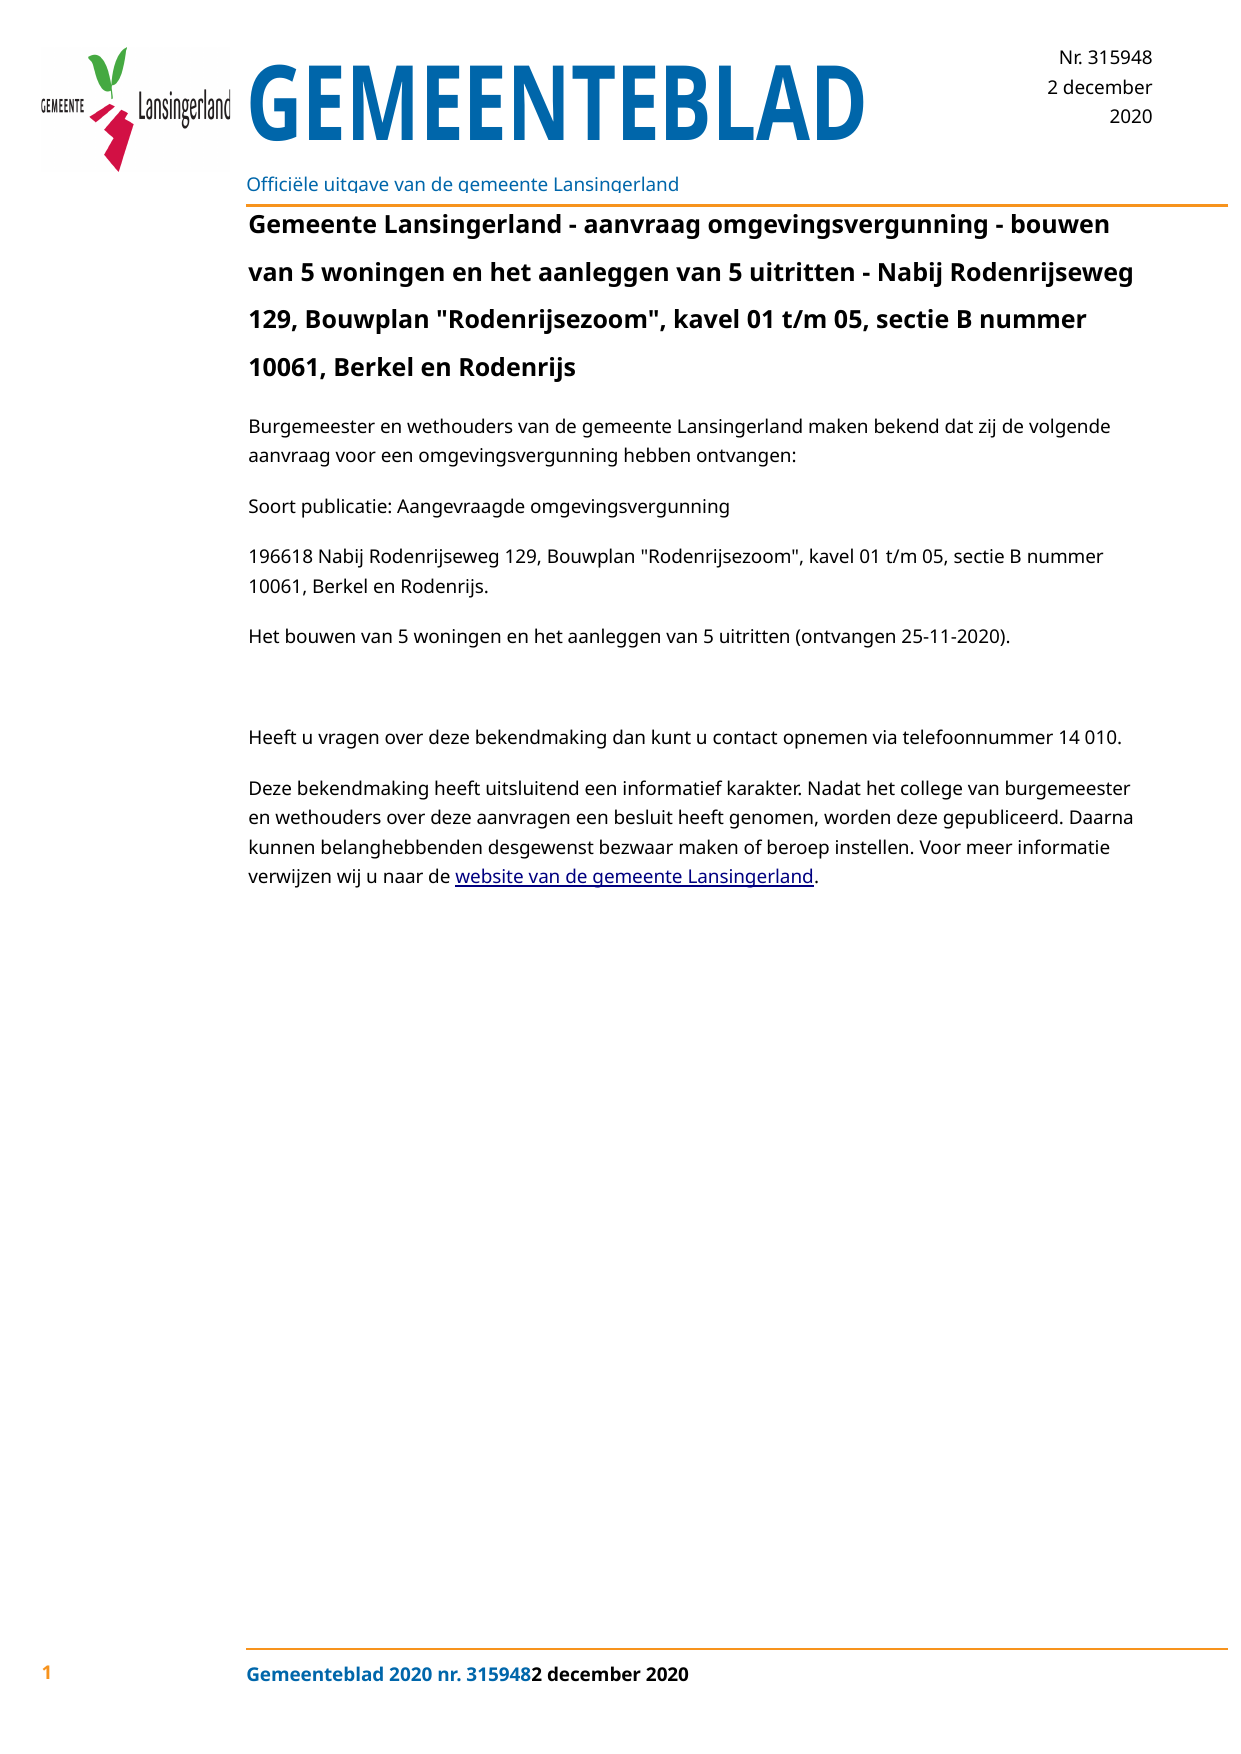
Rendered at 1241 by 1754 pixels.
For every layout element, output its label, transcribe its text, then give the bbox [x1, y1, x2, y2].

picture [41, 47, 231, 172]
text Heeft u vragen over deze bekendmaking dan kunt u contact opnemen via telefoonnummer 14 010. [248, 724, 1152, 750]
text Gemeente Lansingerland - aanvraag omgevingsvergunning - bouwen van 5 woningen en het aanleggen van 5 uitritten - Nabij Rodenrijseweg 129, Bouwplan "Rodenrijsezoom", kavel 01 t/m 05, sectie B nummer 10061, Berkel en Rodenrijs [248, 207, 1152, 384]
text Deze bekendmaking heeft uitsluitend een informatief karakter. Nadat het college van burgemeester en wethouders over deze aanvragen een besluit heeft genomen, worden deze gepubliceerd. Daarna kunnen belanghebbenden desgewenst bezwaar maken of beroep instellen. Voor meer informatie verwijzen wij u naar de website van de gemeente Lansingerland. [248, 775, 1152, 889]
text 196618 Nabij Rodenrijseweg 129, Bouwplan "Rodenrijsezoom", kavel 01 t/m 05, sectie B nummer 10061, Berkel en Rodenrijs. [248, 543, 1152, 599]
text Het bouwen van 5 woningen en het aanleggen van 5 uitritten (ontvangen 25-11-2020). [248, 623, 1152, 649]
text Burgemeester en wethouders van de gemeente Lansingerland maken bekend dat zij de volgende aanvraag voor een omgevingsvergunning hebben ontvangen: [248, 413, 1152, 468]
text Soort publicatie: Aangevraagde omgevingsvergunning [248, 493, 1152, 519]
